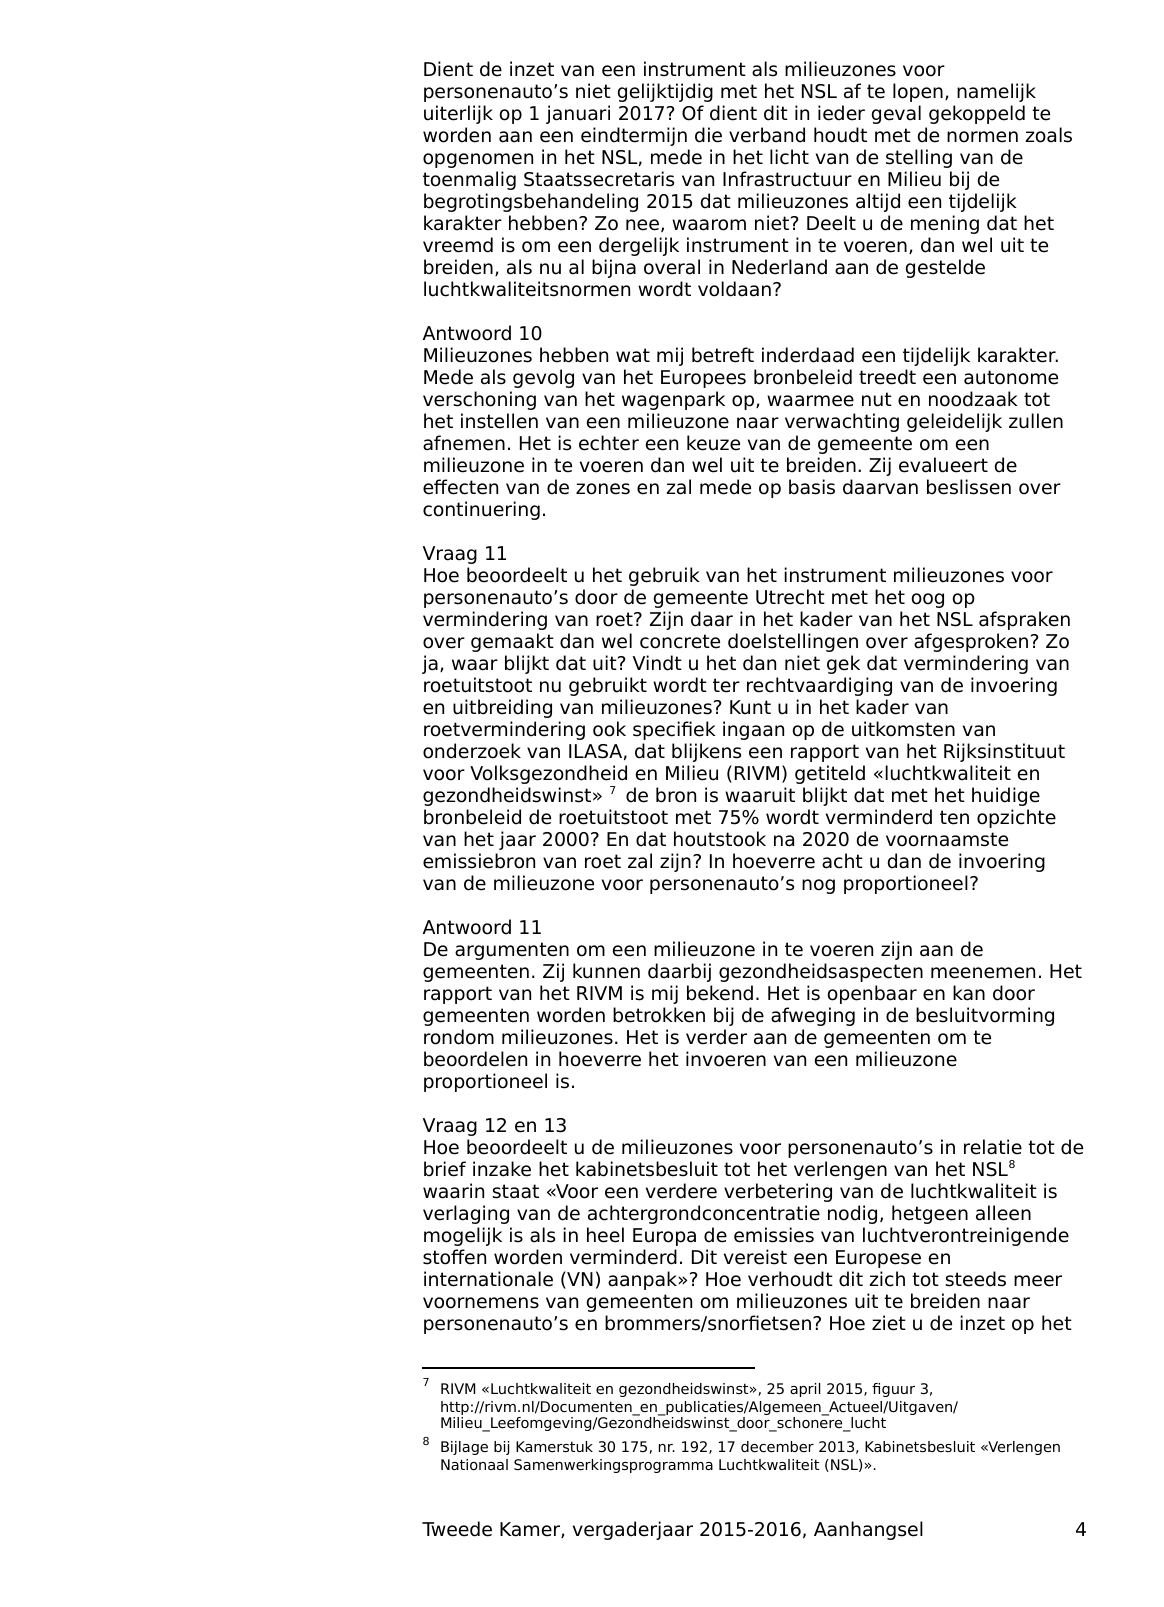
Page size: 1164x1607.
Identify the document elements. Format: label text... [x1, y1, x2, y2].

text Antwoord 10 [422, 323, 1087, 345]
text Hoe beoordeelt u het gebruik van het instrument milieuzones voor personenauto’s door de gemeente Utrecht met het oog op vermindering van roet? Zijn daar in het kader van het NSL afspraken over gemaakt dan wel concrete doelstellingen over afgesproken? Zo ja, waar blijkt dat uit? Vindt u het dan niet gek dat vermindering van roetuitstoot nu gebruikt wordt ter rechtvaardiging van de invoering en uitbreiding van milieuzones? Kunt u in het kader van roetvermindering ook specifiek ingaan op de uitkomsten van onderzoek van ILASA, dat blijkens een rapport van het Rijksinstituut voor Volksgezondheid en Milieu (RIVM) getiteld «luchtkwaliteit en gezondheidswinst» de bron is waaruit blijkt dat met het huidige bronbeleid de roetuitstoot met 75% wordt verminderd ten opzichte van het jaar 2000? En dat houtstook na 2020 de voornaamste emissiebron van roet zal zijn? In hoeverre acht u dan de invoering van de milieuzone voor personenauto’s nog proportioneel? [422, 565, 1087, 895]
text Hoe beoordeelt u de milieuzones voor personenauto’s in relatie tot de brief inzake het kabinetsbesluit tot het verlengen van het NSL waarin staat «Voor een verdere verbetering van de luchtkwaliteit is verlaging van de achtergrondconcentratie nodig, hetgeen alleen mogelijk is als in heel Europa de emissies van luchtverontreinigende stoffen worden verminderd. Dit vereist een Europese en internationale (VN) aanpak»? Hoe verhoudt dit zich tot steeds meer voornemens van gemeenten om milieuzones uit te breiden naar personenauto’s en brommers/snorfietsen? Hoe ziet u de inzet op het [422, 1137, 1087, 1335]
text Vraag 11 [422, 543, 1087, 565]
text Milieuzones hebben wat mij betreft inderdaad een tijdelijk karakter. Mede als gevolg van het Europees bronbeleid treedt een autonome verschoning van het wagenpark op, waarmee nut en noodzaak tot het instellen van een milieuzone naar verwachting geleidelijk zullen afnemen. Het is echter een keuze van de gemeente om een milieuzone in te voeren dan wel uit te breiden. Zij evalueert de effecten van de zones en zal mede op basis daarvan beslissen over continuering. [422, 345, 1087, 521]
text De argumenten om een milieuzone in te voeren zijn aan de gemeenten. Zij kunnen daarbij gezondheidsaspecten meenemen. Het rapport van het RIVM is mij bekend. Het is openbaar en kan door gemeenten worden betrokken bij de afweging in de besluitvorming rondom milieuzones. Het is verder aan de gemeenten om te beoordelen in hoeverre het invoeren van een milieuzone proportioneel is. [422, 939, 1087, 1093]
text Dient de inzet van een instrument als milieuzones voor personenauto’s niet gelijktijdig met het NSL af te lopen, namelijk uiterlijk op 1 januari 2017? Of dient dit in ieder geval gekoppeld te worden aan een eindtermijn die verband houdt met de normen zoals opgenomen in het NSL, mede in het licht van de stelling van de toenmalig Staatssecretaris van Infrastructuur en Milieu bij de begrotingsbehandeling 2015 dat milieuzones altijd een tijdelijk karakter hebben? Zo nee, waarom niet? Deelt u de mening dat het vreemd is om een dergelijk instrument in te voeren, dan wel uit te breiden, als nu al bijna overal in Nederland aan de gestelde luchtkwaliteitsnormen wordt voldaan? [422, 59, 1087, 301]
text Antwoord 11 [422, 917, 1087, 939]
text Vraag 12 en 13 [422, 1115, 1087, 1137]
text Bijlage bij Kamerstuk 30 175, nr. 192, 17 december 2013, Kabinetsbesluit «Verlengen Nationaal Samenwerkingsprogramma Luchtkwaliteit (NSL)». [422, 1435, 1087, 1474]
text RIVM «Luchtkwaliteit en gezondheidswinst», 25 april 2015, figuur 3, http://rivm.nl/Documenten_en_publicaties/Algemeen_Actueel/Uitgaven/Milieu_Leefomgeving/Gezondheidswinst_door_schonere_lucht [422, 1377, 1087, 1432]
